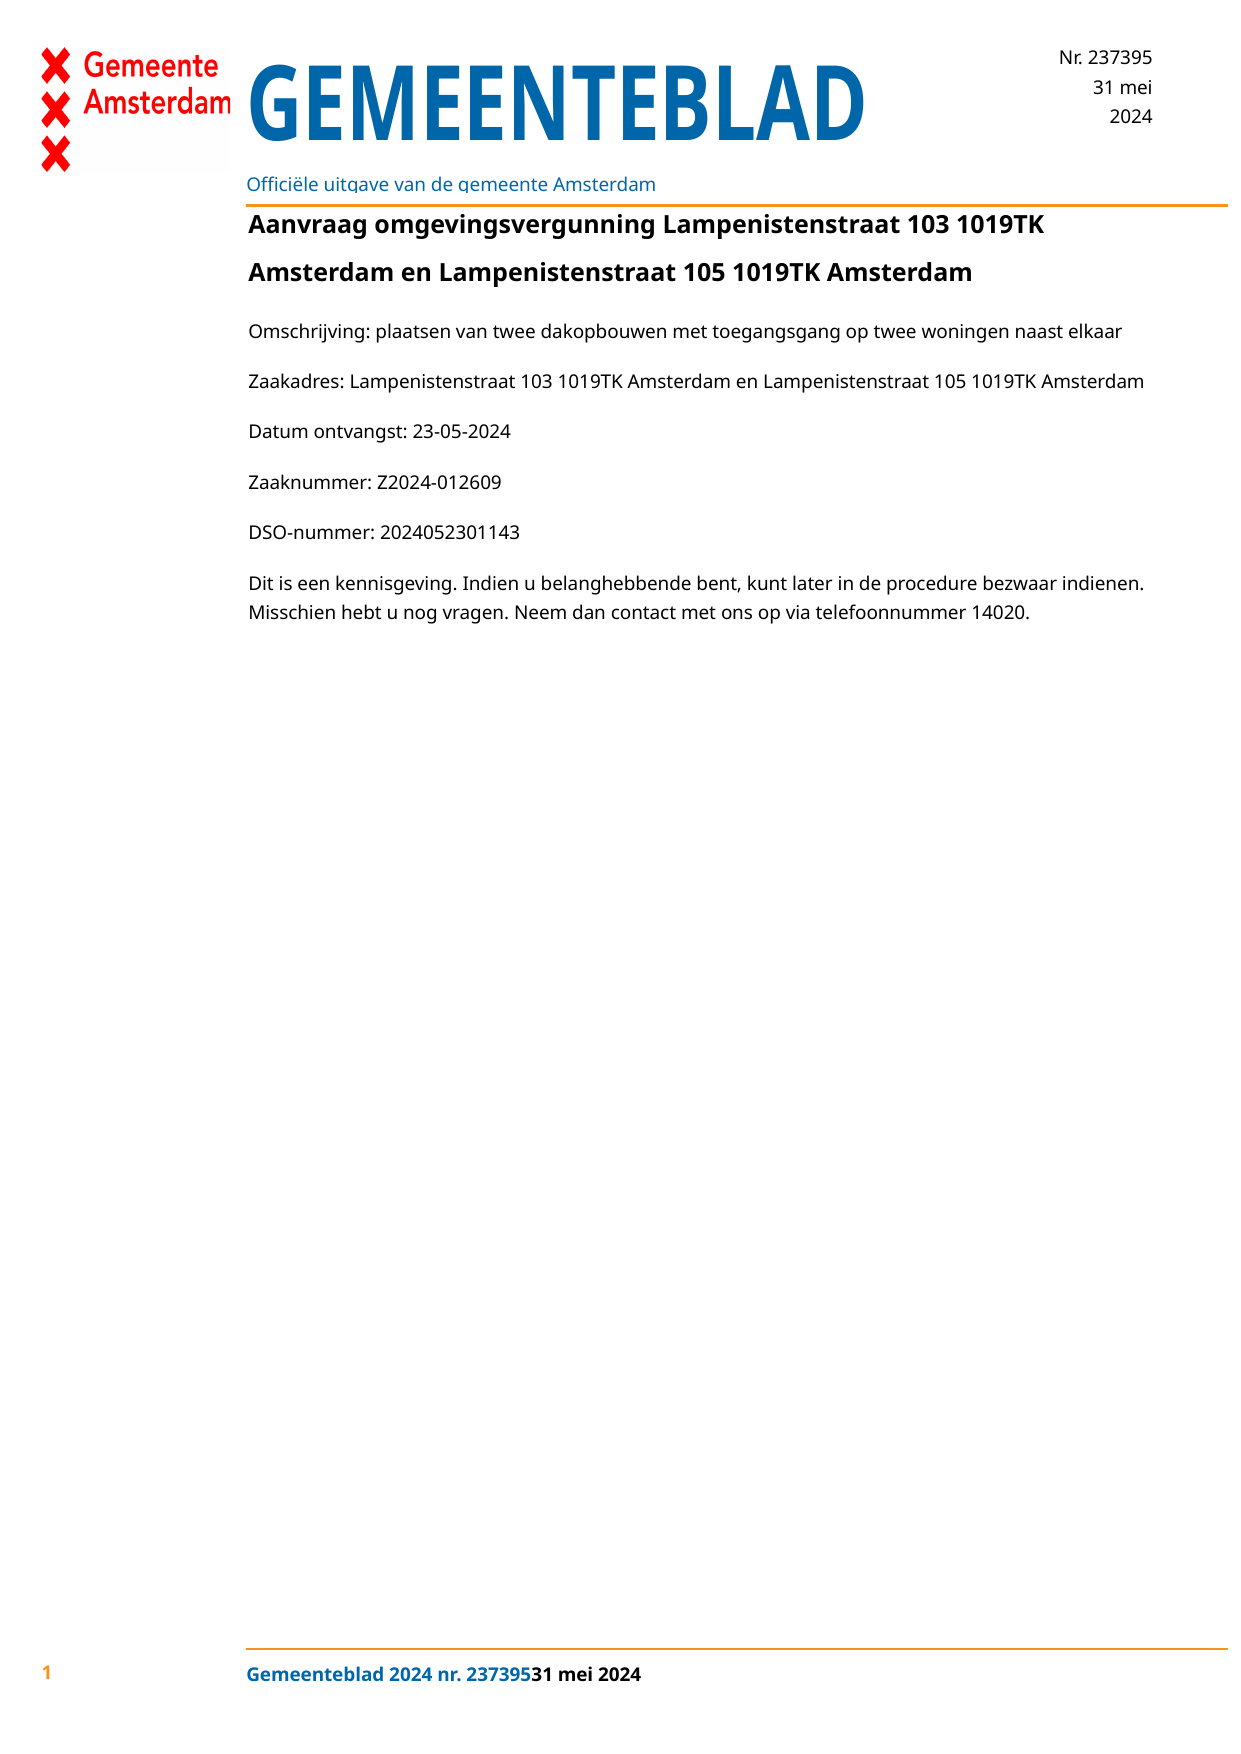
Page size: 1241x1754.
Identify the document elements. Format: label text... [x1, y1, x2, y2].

text Datum ontvangst: 23-05-2024 [248, 419, 1152, 444]
text Dit is een kennisgeving. Indien u belanghebbende bent, kunt later in de procedure bezwaar indienen. Misschien hebt u nog vragen. Neem dan contact met ons op via telefoonnummer 14020. [248, 570, 1152, 625]
text Aanvraag omgevingsvergunning Lampenistenstraat 103 1019TK Amsterdam en Lampenistenstraat 105 1019TK Amsterdam [248, 207, 1152, 288]
text Zaakadres: Lampenistenstraat 103 1019TK Amsterdam en Lampenistenstraat 105 1019TK Amsterdam [248, 368, 1152, 394]
text DSO-nummer: 2024052301143 [248, 519, 1152, 545]
picture [41, 47, 231, 172]
text Zaaknummer: Z2024-012609 [248, 469, 1152, 495]
text Omschrijving: plaatsen van twee dakopbouwen met toegangsgang op twee woningen naast elkaar [248, 318, 1152, 344]
